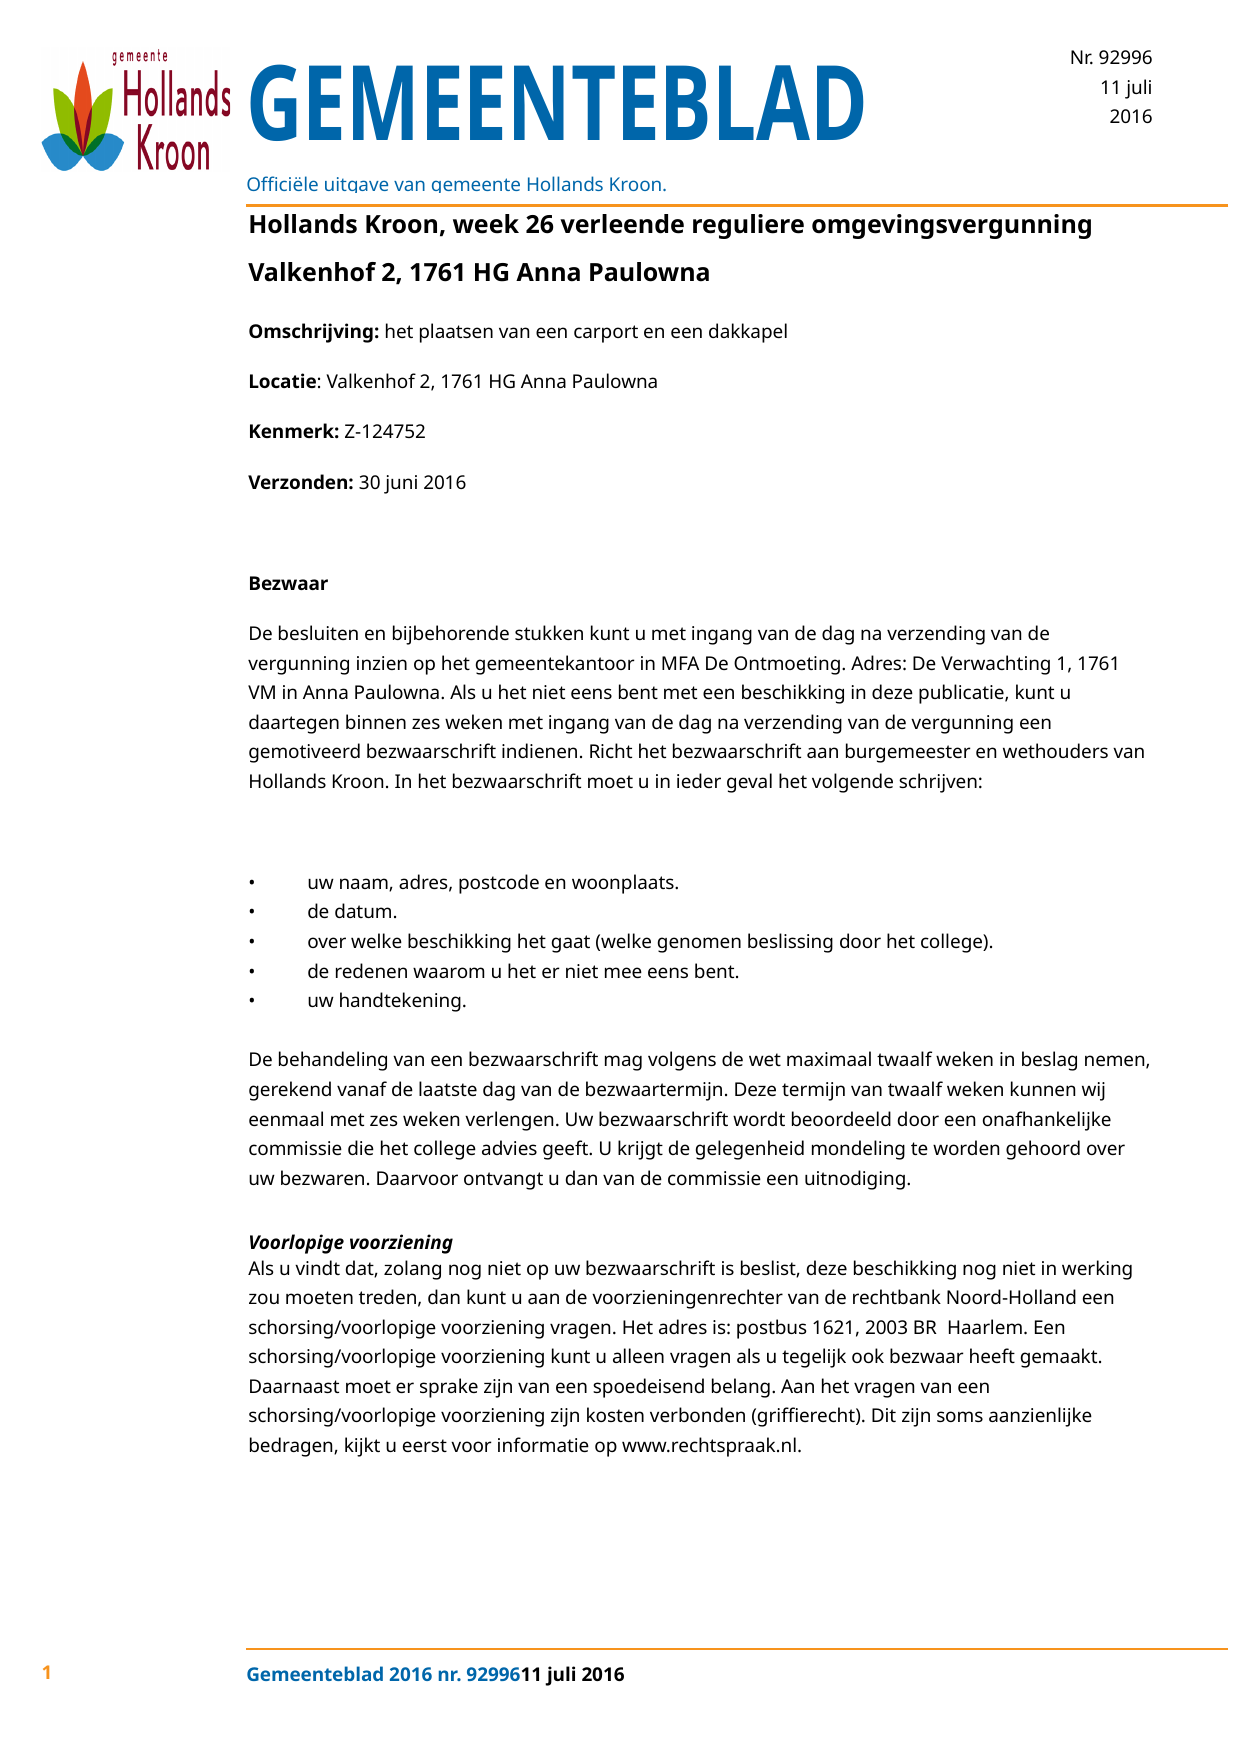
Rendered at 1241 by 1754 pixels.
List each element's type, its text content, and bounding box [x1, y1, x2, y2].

text Als u vindt dat, zolang nog niet op uw bezwaarschrift is beslist, deze beschikking nog niet in werking zou moeten treden, dan kunt u aan de voorzieningenrechter van de rechtbank Noord-Holland een schorsing/voorlopige voorziening vragen. Het adres is: postbus 1621, 2003 BR Haarlem. Een schorsing/voorlopige voorziening kunt u alleen vragen als u tegelijk ook bezwaar heeft gemaakt. Daarnaast moet er sprake zijn van een spoedeisend belang. Aan het vragen van een schorsing/voorlopige voorziening zijn kosten verbonden (griffierecht). Dit zijn soms aanzienlijke bedragen, kijkt u eerst voor informatie op www.rechtspraak.nl. [248, 1255, 1152, 1458]
text De besluiten en bijbehorende stukken kunt u met ingang van de dag na verzending van de vergunning inzien op het gemeentekantoor in MFA De Ontmoeting. Adres: De Verwachting 1, 1761 VM in Anna Paulowna. Als u het niet eens bent met een beschikking in deze publicatie, kunt u daartegen binnen zes weken met ingang van de dag na verzending van de vergunning een gemotiveerd bezwaarschrift indienen. Richt het bezwaarschrift aan burgemeester en wethouders van Hollands Kroon. In het bezwaarschrift moet u in ieder geval het volgende schrijven: [248, 620, 1152, 794]
text Verzonden: 30 juni 2016 [248, 469, 1152, 495]
text Kenmerk: Z-124752 [248, 419, 1152, 444]
picture [41, 47, 231, 172]
list de datum. [248, 899, 1152, 924]
text De behandeling van een bezwaarschrift mag volgens de wet maximaal twaalf weken in beslag nemen, gerekend vanaf de laatste dag van de bezwaartermijn. Deze termijn van twaalf weken kunnen wij eenmaal met zes weken verlengen. Uw bezwaarschrift wordt beoordeeld door een onafhankelijke commissie die het college advies geeft. U krijgt de gelegenheid mondeling te worden gehoord over uw bezwaren. Daarvoor ontvangt u dan van de commissie een uitnodiging. [248, 1047, 1152, 1191]
text Bezwaar [248, 570, 1152, 596]
list over welke beschikking het gaat (welke genomen beslissing door het college). [248, 928, 1152, 954]
text Voorlopige voorziening [248, 1229, 1152, 1255]
list de redenen waarom u het er niet mee eens bent. [248, 958, 1152, 984]
text Omschrijving: het plaatsen van een carport en een dakkapel [248, 318, 1152, 344]
list uw handtekening. [248, 987, 1152, 1013]
list uw naam, adres, postcode en woonplaats. [248, 869, 1152, 895]
text Hollands Kroon, week 26 verleende reguliere omgevingsvergunning Valkenhof 2, 1761 HG Anna Paulowna [248, 207, 1152, 288]
text Locatie: Valkenhof 2, 1761 HG Anna Paulowna [248, 368, 1152, 394]
